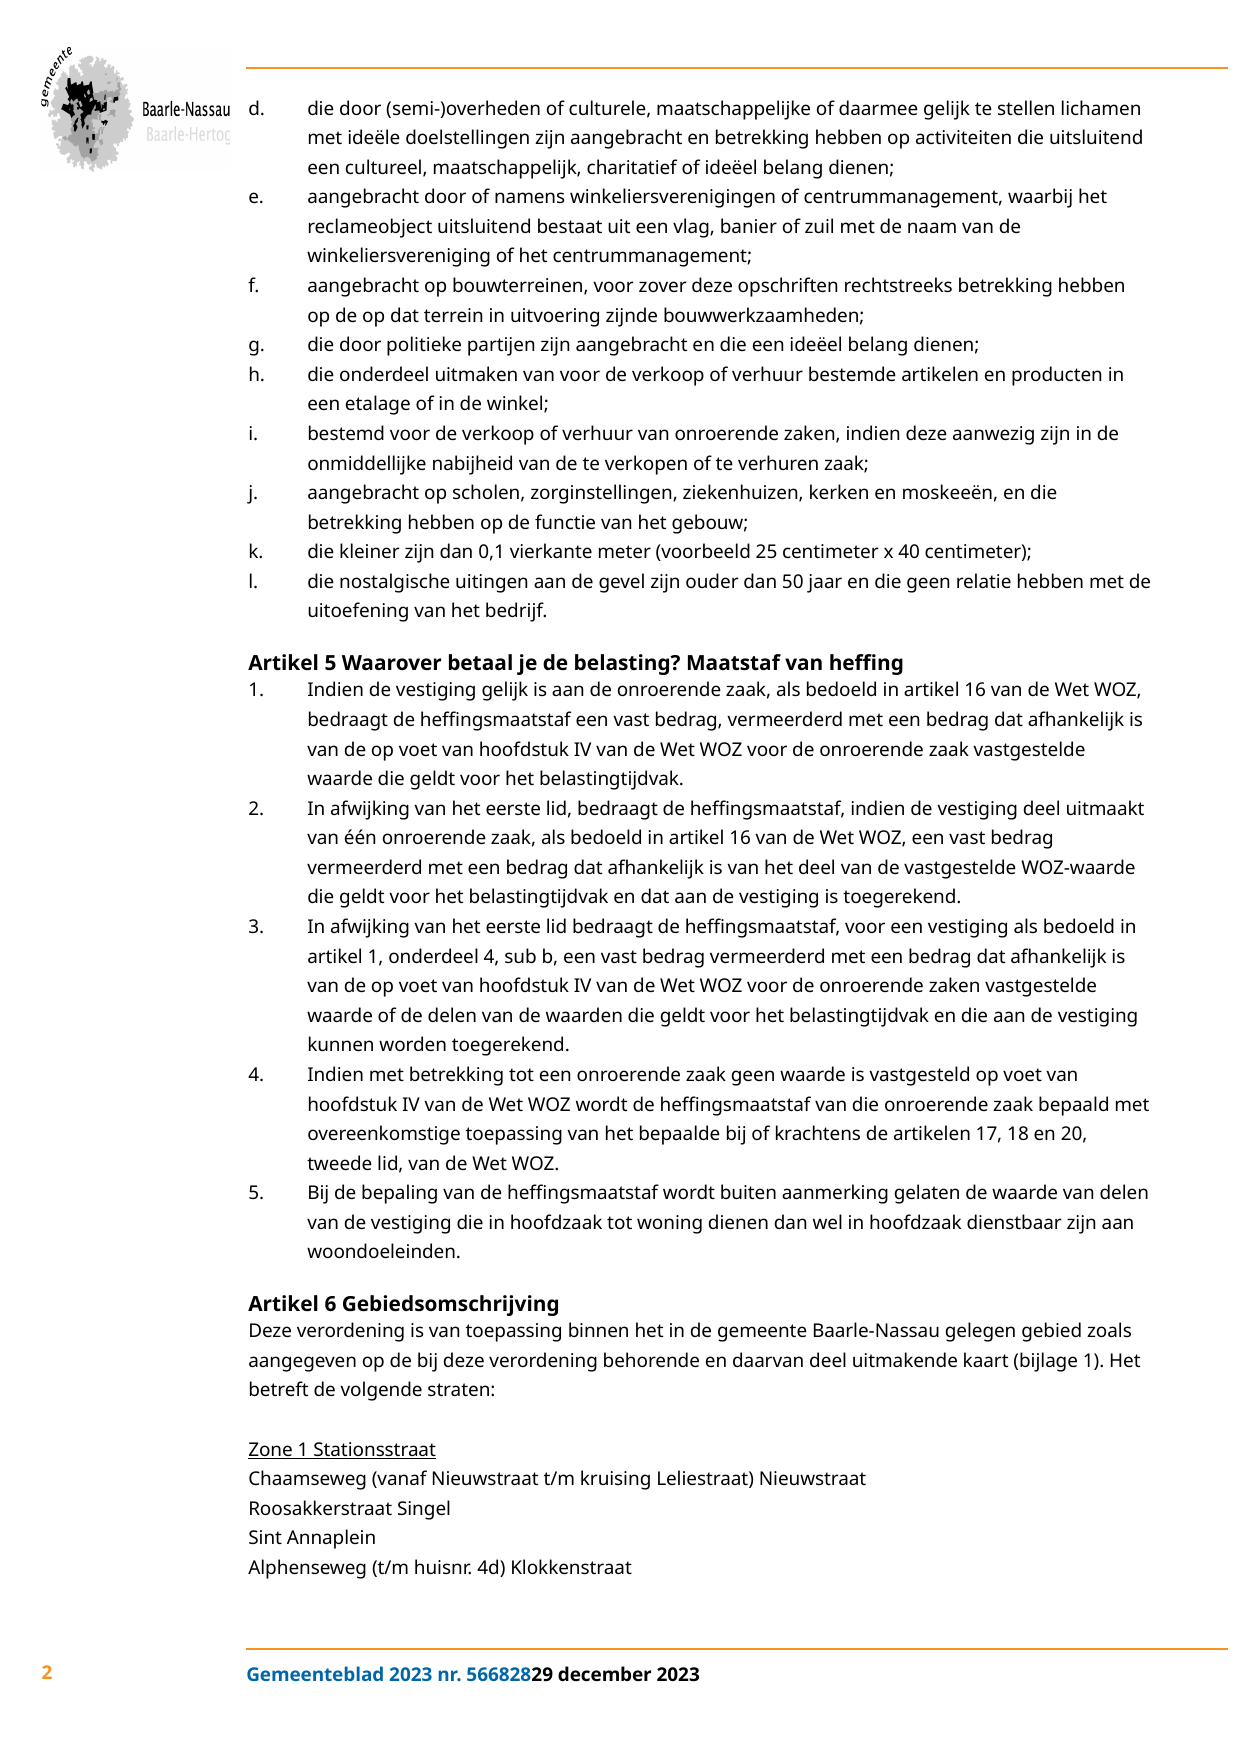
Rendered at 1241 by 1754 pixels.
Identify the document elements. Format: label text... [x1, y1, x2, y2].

list die onderdeel uitmaken van voor de verkoop of verhuur bestemde artikelen en producten in een etalage of in de winkel; [248, 361, 1152, 416]
text Roosakkerstraat Singel [248, 1495, 1152, 1521]
list Indien de vestiging gelijk is aan de onroerende zaak, als bedoeld in artikel 16 van de Wet WOZ, bedraagt de heffingsmaatstaf een vast bedrag, vermeerderd met een bedrag dat afhankelijk is van de op voet van hoofdstuk IV van de Wet WOZ voor de onroerende zaak vastgestelde waarde die geldt voor het belastingtijdvak. [248, 677, 1152, 791]
text Artikel 6 Gebiedsomschrijving [248, 1289, 1152, 1317]
list aangebracht op scholen, zorginstellingen, ziekenhuizen, kerken en moskeeën, en die betrekking hebben op de functie van het gebouw; [248, 479, 1152, 535]
list aangebracht op bouwterreinen, voor zover deze opschriften rechtstreeks betrekking hebben op de op dat terrein in uitvoering zijnde bouwwerkzaamheden; [248, 272, 1152, 328]
text Artikel 5 Waarover betaal je de belasting? Maatstaf van heffing [248, 648, 1152, 677]
list bestemd voor de verkoop of verhuur van onroerende zaken, indien deze aanwezig zijn in de onmiddellijke nabijheid van de te verkopen of te verhuren zaak; [248, 420, 1152, 476]
list Indien met betrekking tot een onroerende zaak geen waarde is vastgesteld op voet van hoofdstuk IV van de Wet WOZ wordt de heffingsmaatstaf van die onroerende zaak bepaald met overeenkomstige toepassing van het bepaalde bij of krachtens de artikelen 17, 18 en 20, tweede lid, van de Wet WOZ. [248, 1061, 1152, 1176]
text Chaamseweg (vanaf Nieuwstraat t/m kruising Leliestraat) Nieuwstraat [248, 1465, 1152, 1491]
text Deze verordening is van toepassing binnen het in de gemeente Baarle-Nassau gelegen gebied zoals aangegeven op de bij deze verordening behorende en daarvan deel uitmakende kaart (bijlage 1). Het betreft de volgende straten: [248, 1317, 1152, 1402]
list die door (semi-)overheden of culturele, maatschappelijke of daarmee gelijk te stellen lichamen met ideële doelstellingen zijn aangebracht en betrekking hebben op activiteiten die uitsluitend een cultureel, maatschappelijk, charitatief of ideëel belang dienen; [248, 95, 1152, 180]
list die nostalgische uitingen aan de gevel zijn ouder dan 50 jaar en die geen relatie hebben met de uitoefening van het bedrijf. [248, 568, 1152, 623]
list In afwijking van het eerste lid bedraagt de heffingsmaatstaf, voor een vestiging als bedoeld in artikel 1, onderdeel 4, sub b, een vast bedrag vermeerderd met een bedrag dat afhankelijk is van de op voet van hoofdstuk IV van de Wet WOZ voor de onroerende zaken vastgestelde waarde of de delen van de waarden die geldt voor het belastingtijdvak en die aan de vestiging kunnen worden toegerekend. [248, 913, 1152, 1057]
text Zone 1 Stationsstraat [248, 1436, 1152, 1462]
list In afwijking van het eerste lid, bedraagt de heffingsmaatstaf, indien de vestiging deel uitmaakt van één onroerende zaak, als bedoeld in artikel 16 van de Wet WOZ, een vast bedrag vermeerderd met een bedrag dat afhankelijk is van het deel van de vastgestelde WOZ-waarde die geldt voor het belastingtijdvak en dat aan de vestiging is toegerekend. [248, 795, 1152, 909]
text Alphenseweg (t/m huisnr. 4d) Klokkenstraat [248, 1554, 1152, 1580]
list Bij de bepaling van de heffingsmaatstaf wordt buiten aanmerking gelaten de waarde van delen van de vestiging die in hoofdzaak tot woning dienen dan wel in hoofdzaak dienstbaar zijn aan woondoeleinden. [248, 1179, 1152, 1264]
picture [41, 47, 231, 172]
list aangebracht door of namens winkeliersverenigingen of centrummanagement, waarbij het reclameobject uitsluitend bestaat uit een vlag, banier of zuil met de naam van de winkeliersvereniging of het centrummanagement; [248, 183, 1152, 268]
list die door politieke partijen zijn aangebracht en die een ideëel belang dienen; [248, 331, 1152, 357]
text Sint Annaplein [248, 1524, 1152, 1550]
list die kleiner zijn dan 0,1 vierkante meter (voorbeeld 25 centimeter x 40 centimeter); [248, 538, 1152, 564]
